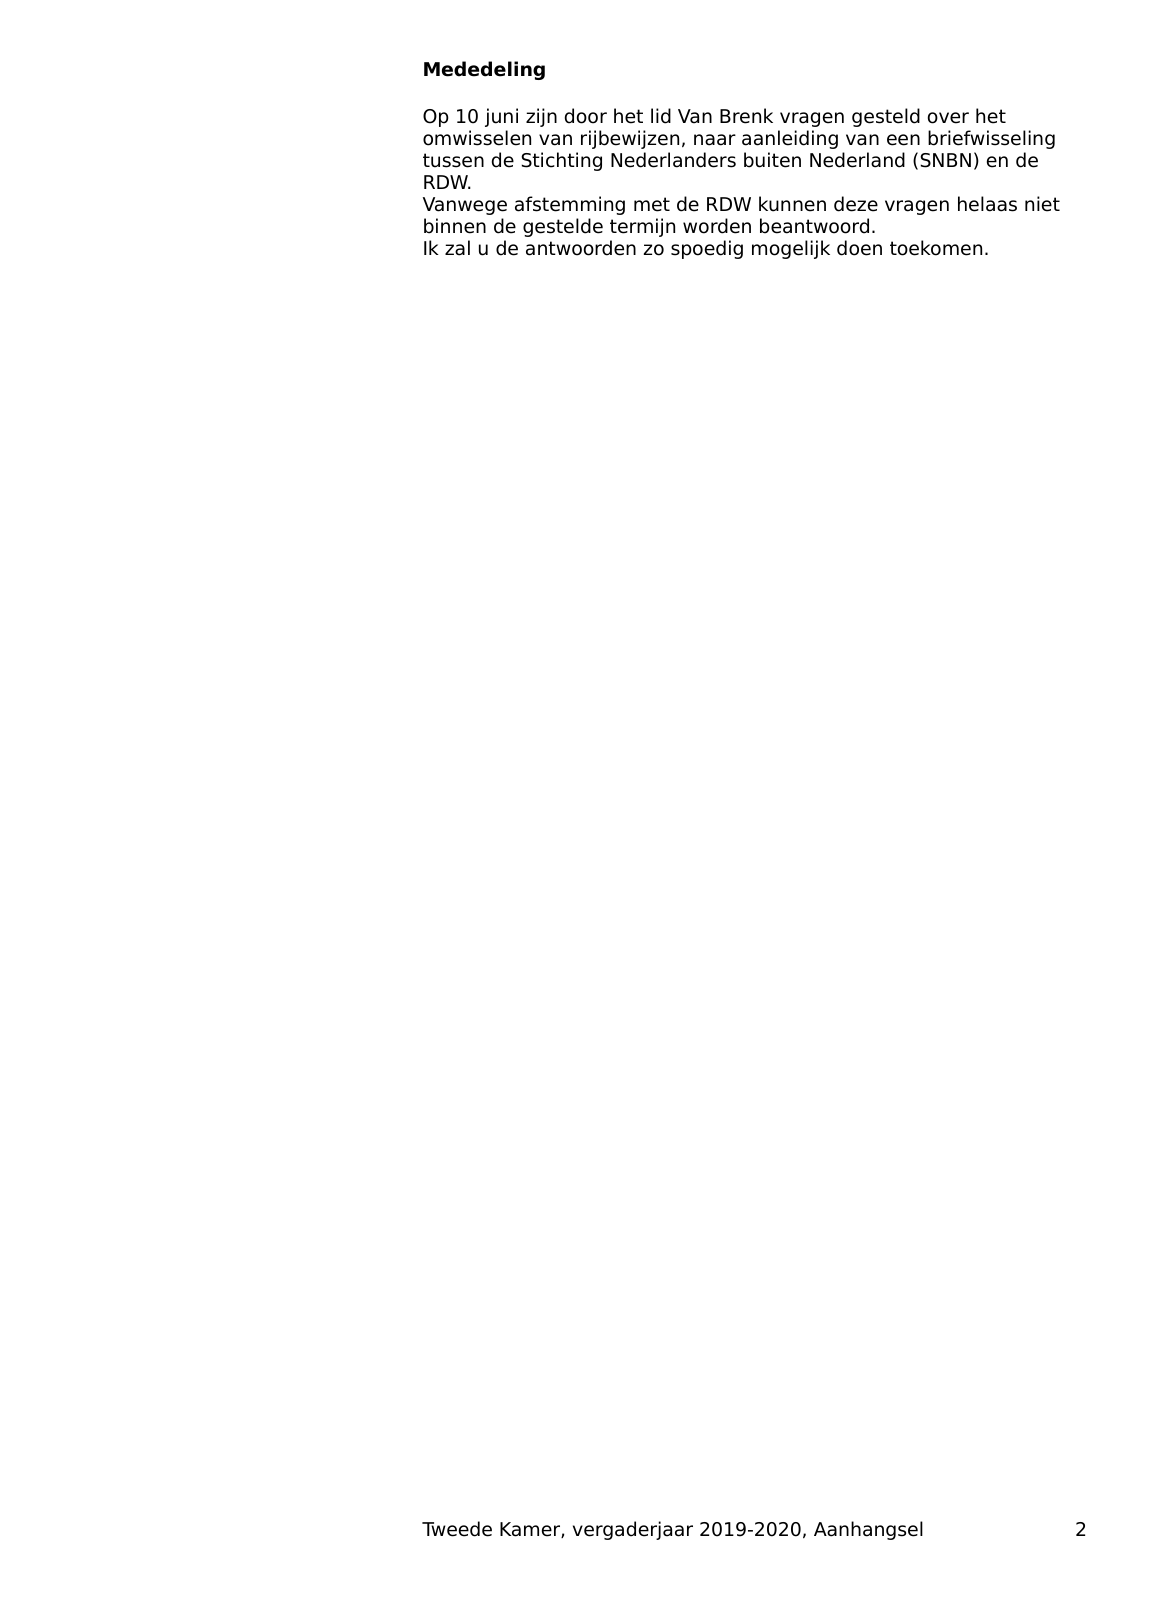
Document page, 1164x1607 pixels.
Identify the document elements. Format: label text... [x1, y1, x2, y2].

text Vanwege afstemming met de RDW kunnen deze vragen helaas niet binnen de gestelde termijn worden beantwoord. [422, 194, 1087, 238]
subtitle Mededeling [422, 59, 1087, 81]
text Op 10 juni zijn door het lid Van Brenk vragen gesteld over het omwisselen van rijbewijzen, naar aanleiding van een briefwisseling tussen de Stichting Nederlanders buiten Nederland (SNBN) en de RDW. [422, 106, 1087, 194]
text Ik zal u de antwoorden zo spoedig mogelijk doen toekomen. [422, 238, 1087, 260]
